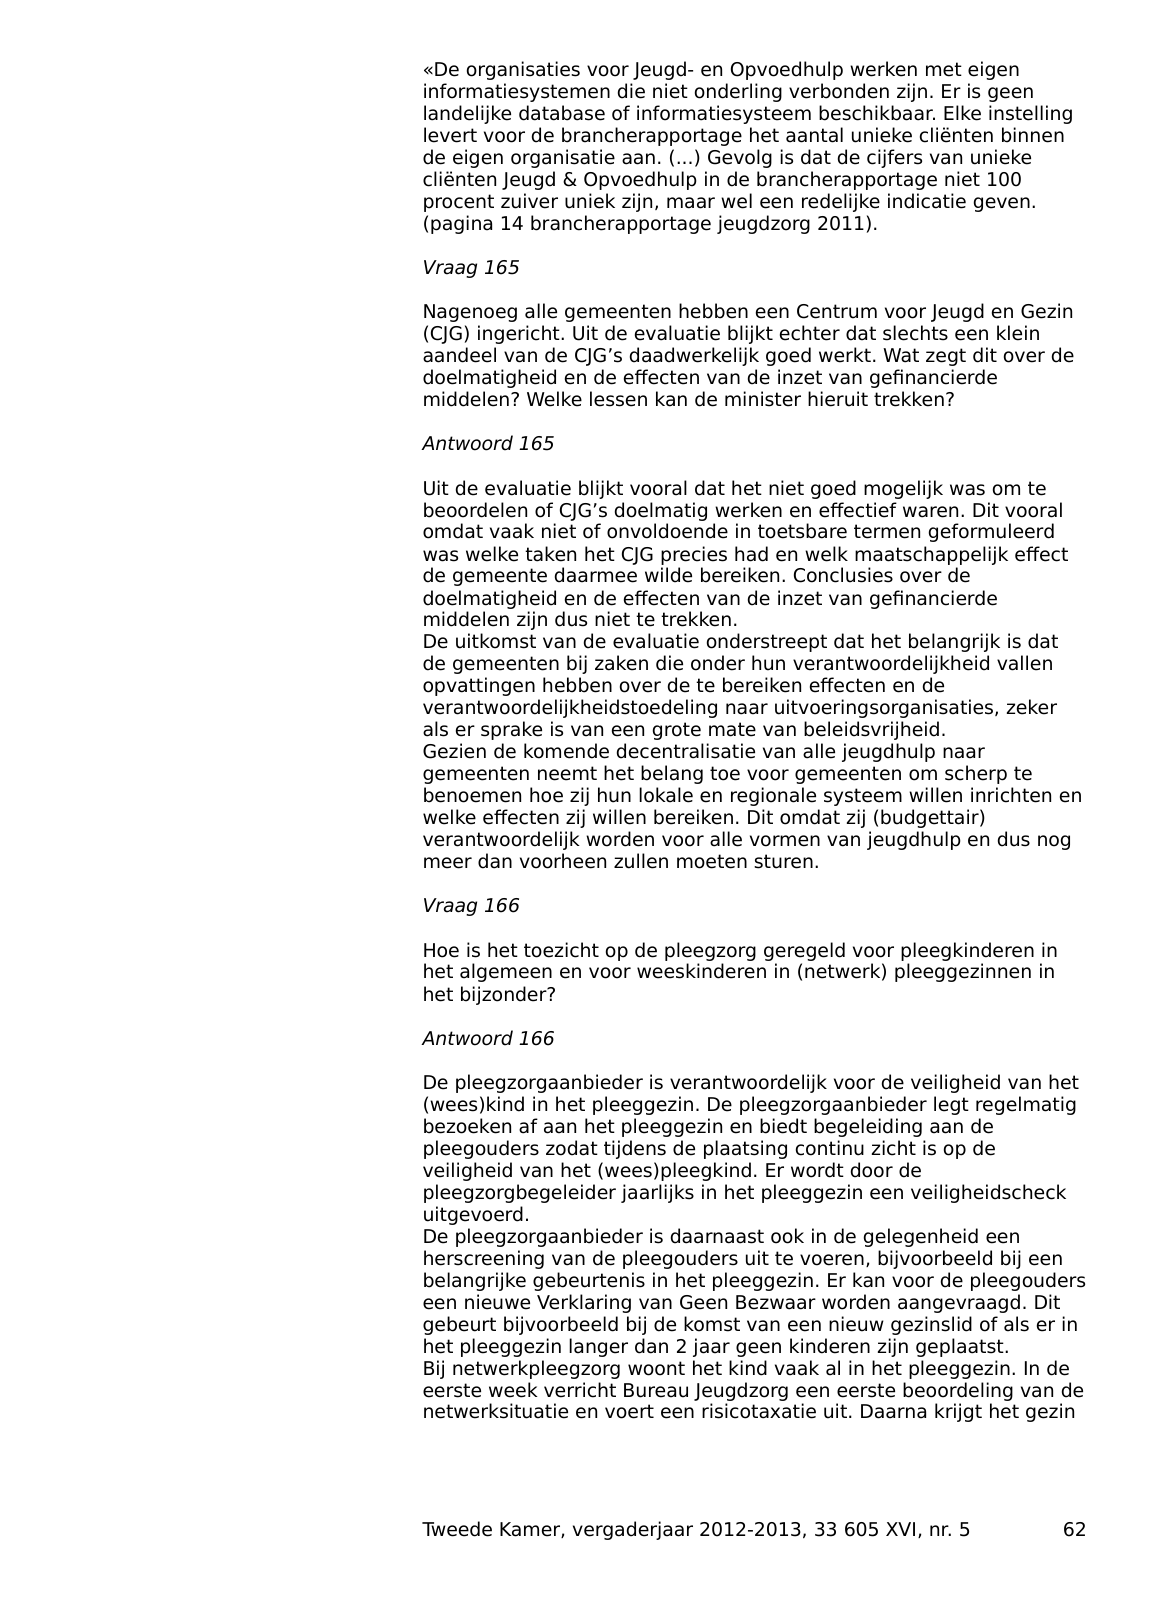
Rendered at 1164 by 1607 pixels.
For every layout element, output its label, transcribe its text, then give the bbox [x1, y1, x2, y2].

text Hoe is het toezicht op de pleegzorg geregeld voor pleegkinderen in het algemeen en voor weeskinderen in (netwerk) pleeggezinnen in het bijzonder? [422, 939, 1087, 1005]
text Nagenoeg alle gemeenten hebben een Centrum voor Jeugd en Gezin (CJG) ingericht. Uit de evaluatie blijkt echter dat slechts een klein aandeel van de CJG’s daadwerkelijk goed werkt. Wat zegt dit over de doelmatigheid en de effecten van de inzet van gefinancierde middelen? Welke lessen kan de minister hieruit trekken? [422, 301, 1087, 411]
text «De organisaties voor Jeugd- en Opvoedhulp werken met eigen informatiesystemen die niet onderling verbonden zijn. Er is geen landelijke database of informatiesysteem beschikbaar. Elke instelling levert voor de brancherapportage het aantal unieke cliënten binnen de eigen organisatie aan. (...) Gevolg is dat de cijfers van unieke cliënten Jeugd & Opvoedhulp in de brancherapportage niet 100 procent zuiver uniek zijn, maar wel een redelijke indicatie geven. (pagina 14 brancherapportage jeugdzorg 2011). [422, 59, 1087, 235]
subtitle Vraag 165 [422, 257, 1087, 279]
text Uit de evaluatie blijkt vooral dat het niet goed mogelijk was om te beoordelen of CJG’s doelmatig werken en effectief waren. Dit vooral omdat vaak niet of onvoldoende in toetsbare termen geformuleerd was welke taken het CJG precies had en welk maatschappelijk effect de gemeente daarmee wilde bereiken. Conclusies over de doelmatigheid en de effecten van de inzet van gefinancierde middelen zijn dus niet te trekken. [422, 477, 1087, 631]
text De pleegzorgaanbieder is verantwoordelijk voor de veiligheid van het (wees)kind in het pleeggezin. De pleegzorgaanbieder legt regelmatig bezoeken af aan het pleeggezin en biedt begeleiding aan de pleegouders zodat tijdens de plaatsing continu zicht is op de veiligheid van het (wees)pleegkind. Er wordt door de pleegzorgbegeleider jaarlijks in het pleeggezin een veiligheidscheck uitgevoerd. [422, 1072, 1087, 1226]
subtitle Antwoord 165 [422, 433, 1087, 455]
text De pleegzorgaanbieder is daarnaast ook in de gelegenheid een herscreening van de pleegouders uit te voeren, bijvoorbeeld bij een belangrijke gebeurtenis in het pleeggezin. Er kan voor de pleegouders een nieuwe Verklaring van Geen Bezwaar worden aangevraagd. Dit gebeurt bijvoorbeeld bij de komst van een nieuw gezinslid of als er in het pleeggezin langer dan 2 jaar geen kinderen zijn geplaatst. [422, 1226, 1087, 1357]
subtitle Antwoord 166 [422, 1028, 1087, 1049]
text Gezien de komende decentralisatie van alle jeugdhulp naar gemeenten neemt het belang toe voor gemeenten om scherp te benoemen hoe zij hun lokale en regionale systeem willen inrichten en welke effecten zij willen bereiken. Dit omdat zij (budgettair) verantwoordelijk worden voor alle vormen van jeugdhulp en dus nog meer dan voorheen zullen moeten sturen. [422, 741, 1087, 873]
text Bij netwerkpleegzorg woont het kind vaak al in het pleeggezin. In de eerste week verricht Bureau Jeugdzorg een eerste beoordeling van de netwerksituatie en voert een risicotaxatie uit. Daarna krijgt het gezin [422, 1357, 1087, 1423]
subtitle Vraag 166 [422, 895, 1087, 917]
text De uitkomst van de evaluatie onderstreept dat het belangrijk is dat de gemeenten bij zaken die onder hun verantwoordelijkheid vallen opvattingen hebben over de te bereiken effecten en de verantwoordelijkheidstoedeling naar uitvoeringsorganisaties, zeker als er sprake is van een grote mate van beleidsvrijheid. [422, 631, 1087, 741]
